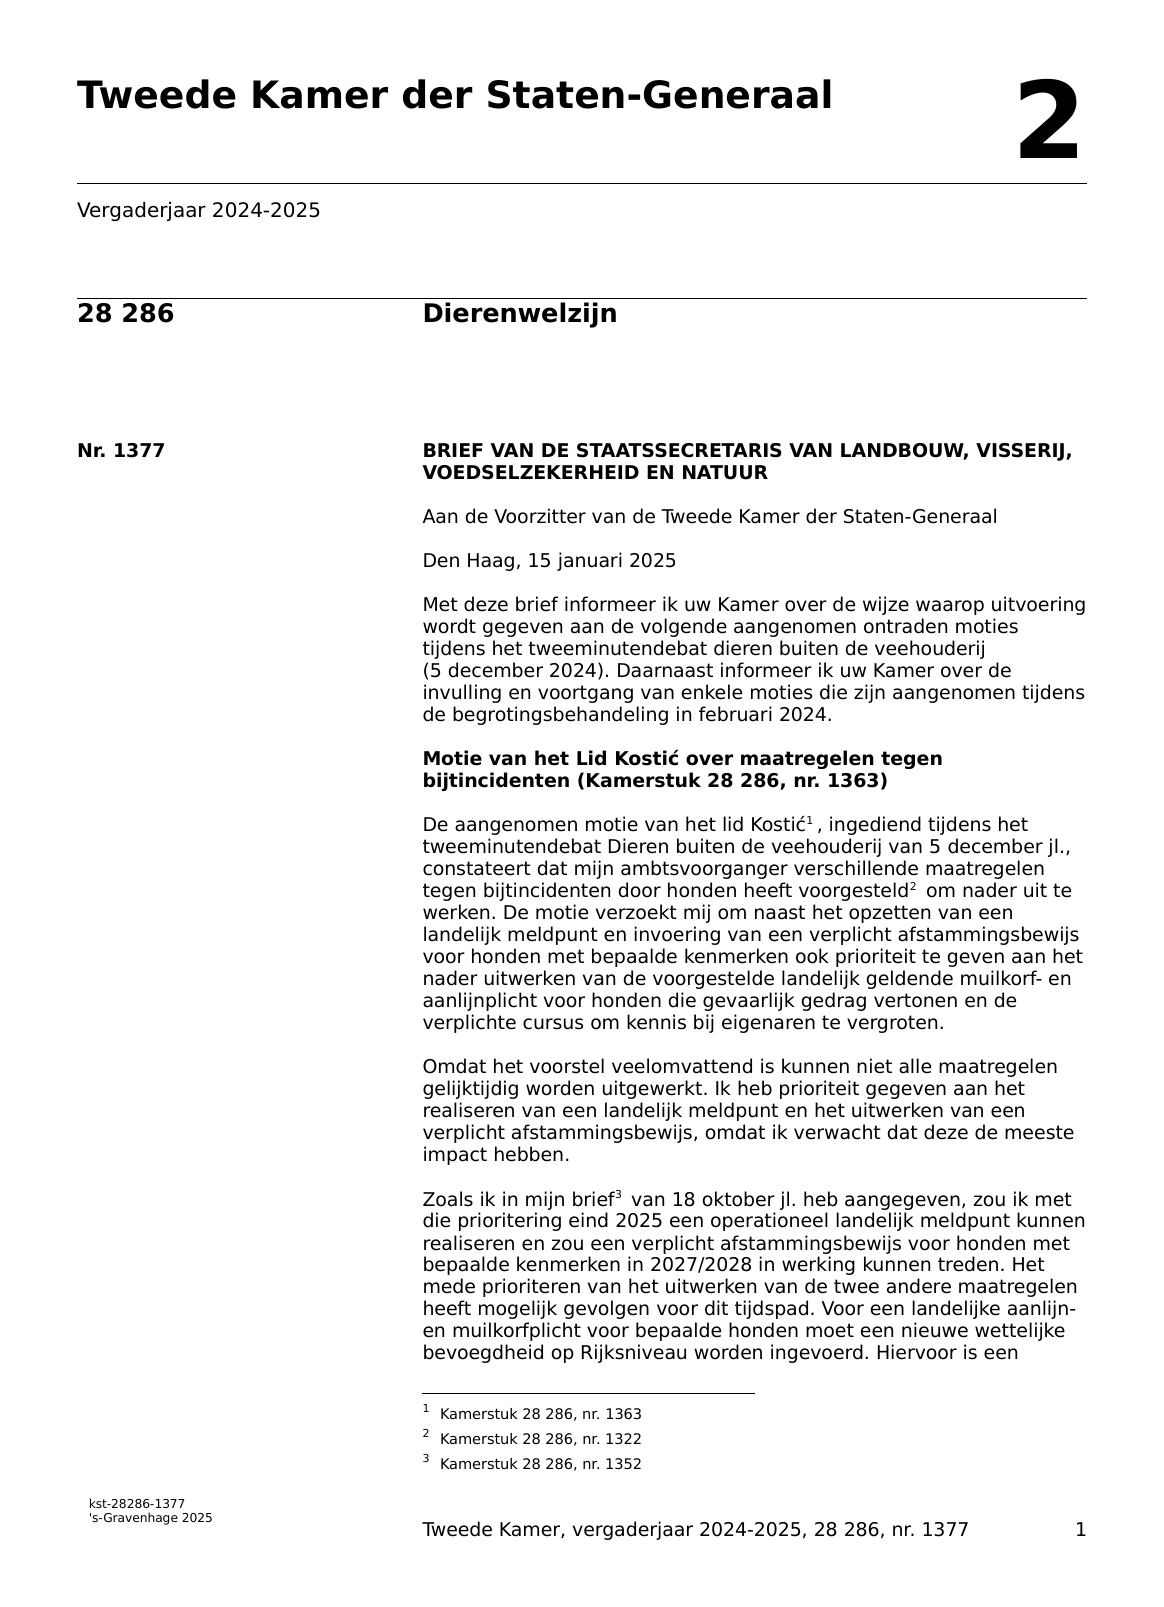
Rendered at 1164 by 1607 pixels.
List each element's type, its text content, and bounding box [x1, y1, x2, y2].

text Aan de Voorzitter van de Tweede Kamer der Staten-Generaal [422, 506, 1087, 528]
text kst-28286-1377 [88, 1497, 323, 1511]
subtitle Nr. 1377 BRIEF VAN DE STAATSSECRETARIS VAN LANDBOUW, VISSERIJ, VOEDSELZEKERHEID EN NATUUR [77, 440, 1087, 484]
text 's-Gravenhage 2025 [88, 1511, 323, 1525]
text Kamerstuk 28 286, nr. 1352 [422, 1452, 1087, 1474]
text Den Haag, 15 januari 2025 [422, 550, 1087, 572]
text Met deze brief informeer ik uw Kamer over de wijze waarop uitvoering wordt gegeven aan de volgende aangenomen ontraden moties tijdens het tweeminutendebat dieren buiten de veehouderij (5 december 2024). Daarnaast informeer ik uw Kamer over de invulling en voortgang van enkele moties die zijn aangenomen tijdens de begrotingsbehandeling in februari 2024. [422, 594, 1087, 726]
table_cell Vergaderjaar 2024-2025 [77, 184, 1087, 298]
text De aangenomen motie van het lid Kostić, ingediend tijdens het tweeminutendebat Dieren buiten de veehouderij van 5 december jl., constateert dat mijn ambtsvoorganger verschillende maatregelen tegen bijtincidenten door honden heeft voorgesteld om nader uit te werken. De motie verzoekt mij om naast het opzetten van een landelijk meldpunt en invoering van een verplicht afstammingsbewijs voor honden met bepaalde kenmerken ook prioriteit te geven aan het nader uitwerken van de voorgestelde landelijk geldende muilkorf- en aanlijnplicht voor honden die gevaarlijk gedrag vertonen en de verplichte cursus om kennis bij eigenaren te vergroten. [422, 814, 1087, 1034]
text Kamerstuk 28 286, nr. 1363 [422, 1402, 1087, 1424]
text Omdat het voorstel veelomvattend is kunnen niet alle maatregelen gelijktijdig worden uitgewerkt. Ik heb prioriteit gegeven aan het realiseren van een landelijk meldpunt en het uitwerken van een verplicht afstammingsbewijs, omdat ik verwacht dat deze de meeste impact hebben. [422, 1056, 1087, 1166]
text Kamerstuk 28 286, nr. 1322 [422, 1427, 1087, 1449]
table_header 2 [886, 59, 1087, 183]
subtitle Motie van het Lid Kostić over maatregelen tegen bijtincidenten (Kamerstuk 28 286, nr. 1363) [422, 748, 1087, 792]
table_header Tweede Kamer der Staten-Generaal [77, 59, 886, 183]
subtitle 28 286 Dierenwelzijn [77, 299, 1087, 329]
text Zoals ik in mijn brief van 18 oktober jl. heb aangegeven, zou ik met die prioritering eind 2025 een operationeel landelijk meldpunt kunnen realiseren en zou een verplicht afstammingsbewijs voor honden met bepaalde kenmerken in 2027/2028 in werking kunnen treden. Het mede prioriteren van het uitwerken van de twee andere maatregelen heeft mogelijk gevolgen voor dit tijdspad. Voor een landelijke aanlijn- en muilkorfplicht voor bepaalde honden moet een nieuwe wettelijke bevoegdheid op Rijksniveau worden ingevoerd. Hiervoor is een [422, 1188, 1087, 1364]
